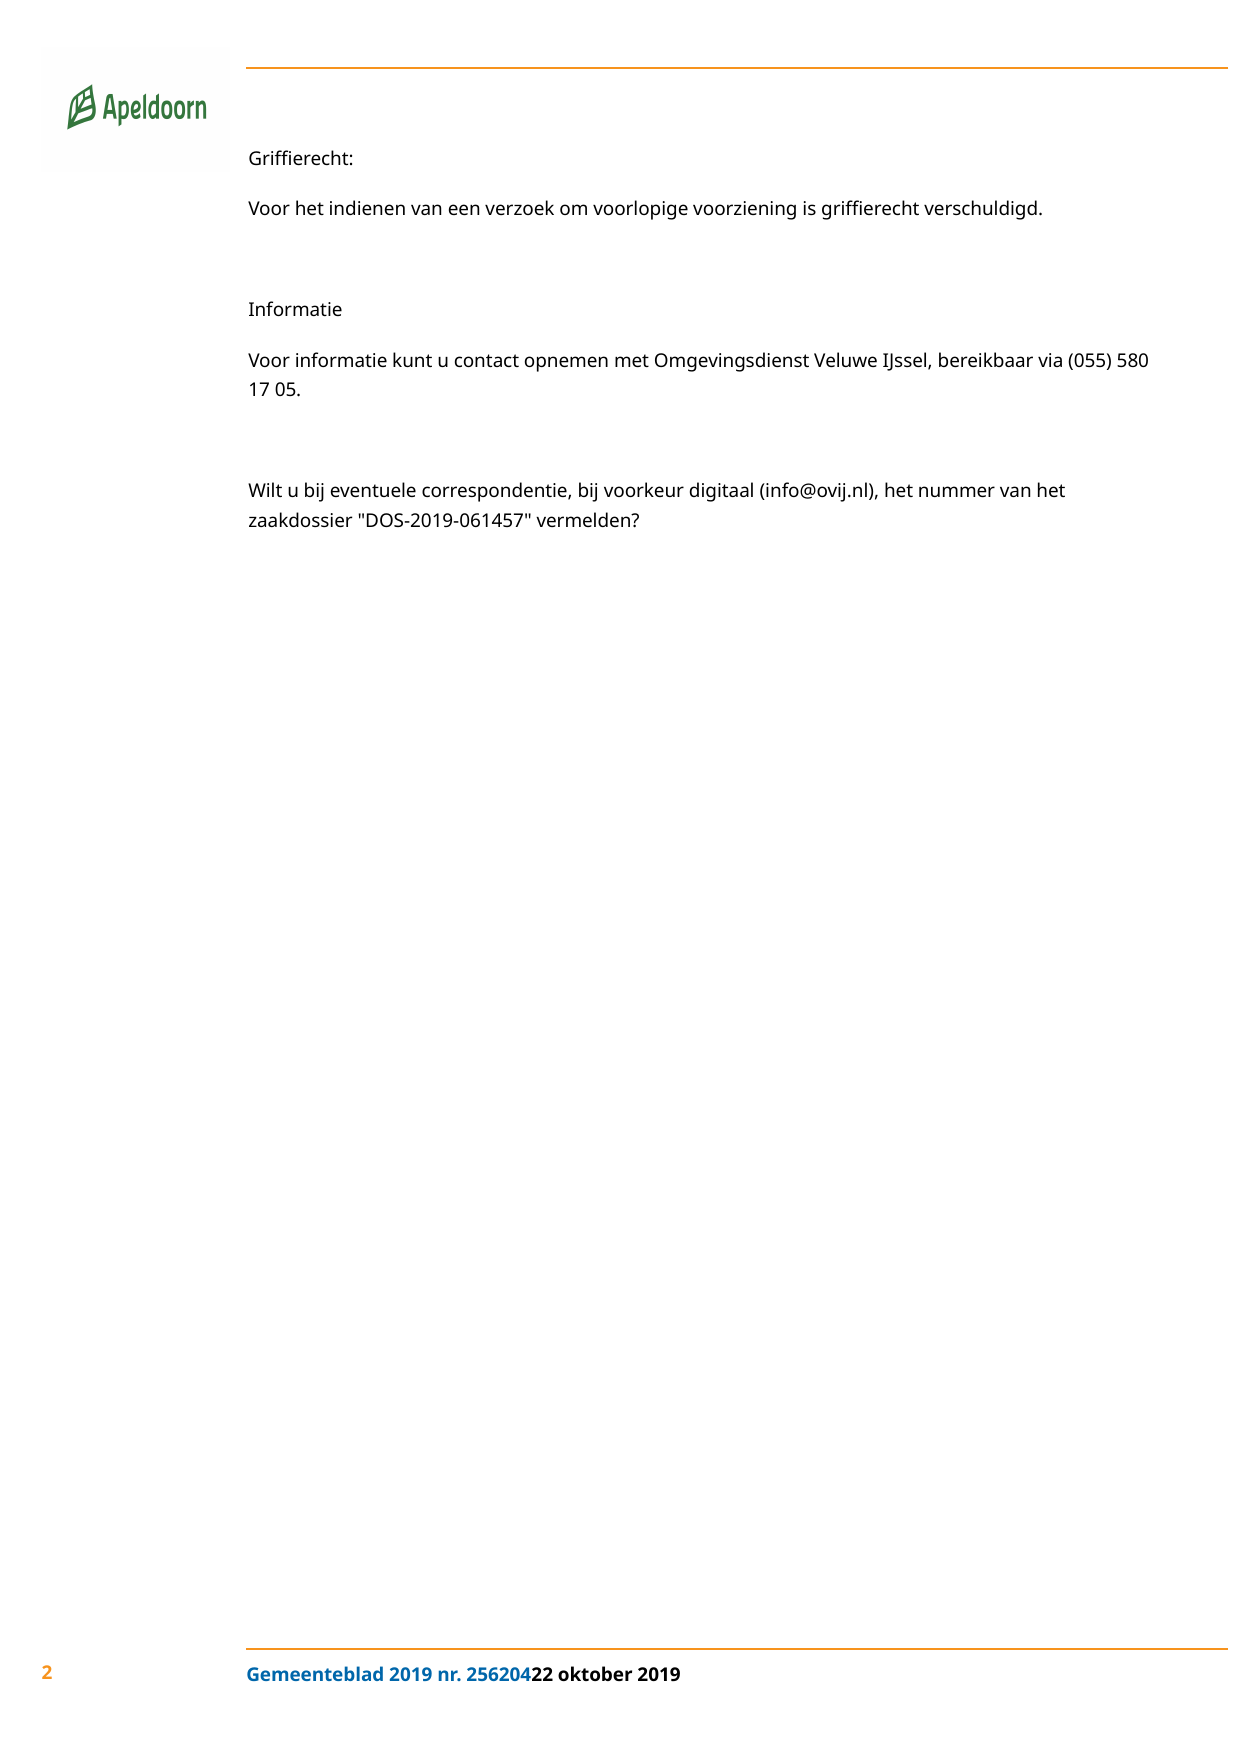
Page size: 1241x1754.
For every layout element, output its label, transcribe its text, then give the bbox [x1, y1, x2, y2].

text Griffierecht: [248, 145, 1152, 171]
text Voor informatie kunt u contact opnemen met Omgevingsdienst Veluwe IJssel, bereikbaar via (055) 580 17 05. [248, 347, 1152, 402]
text Wilt u bij eventuele correspondentie, bij voorkeur digitaal (info@ovij.nl), het nummer van het zaakdossier "DOS-2019-061457" vermelden? [248, 477, 1152, 533]
picture [41, 47, 231, 172]
text Voor het indienen van een verzoek om voorlopige voorziening is griffierecht verschuldigd. [248, 196, 1152, 221]
text Informatie [248, 296, 1152, 322]
